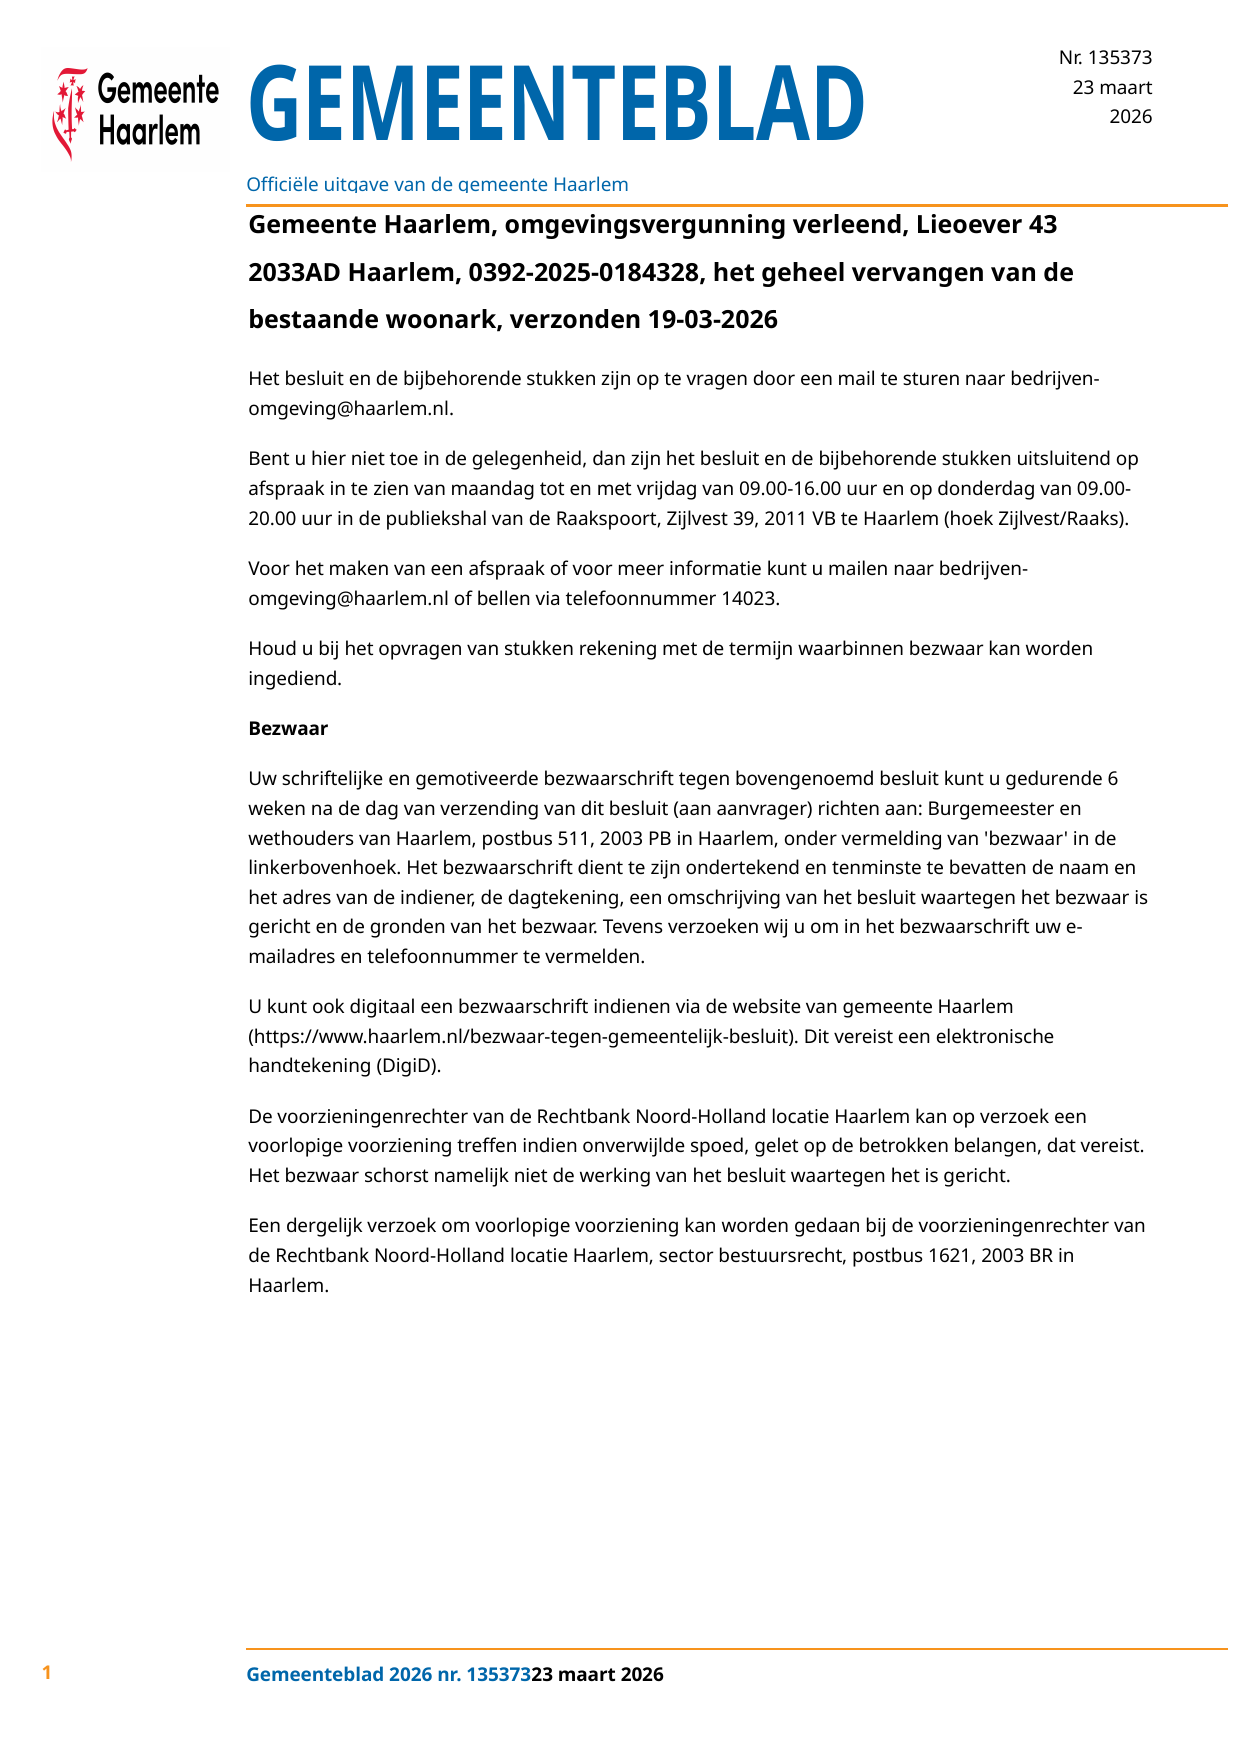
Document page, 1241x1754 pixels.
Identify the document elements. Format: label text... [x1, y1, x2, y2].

text Houd u bij het opvragen van stukken rekening met de termijn waarbinnen bezwaar kan worden ingediend. [248, 635, 1152, 690]
picture [41, 47, 231, 172]
text Bezwaar [248, 715, 1152, 741]
text Voor het maken van een afspraak of voor meer informatie kunt u mailen naar bedrijven-omgeving@haarlem.nl of bellen via telefoonnummer 14023. [248, 555, 1152, 610]
text U kunt ook digitaal een bezwaarschrift indienen via de website van gemeente Haarlem (https://www.haarlem.nl/bezwaar-tegen-gemeentelijk-besluit). Dit vereist een elektronische handtekening (DigiD). [248, 993, 1152, 1078]
text Uw schriftelijke en gemotiveerde bezwaarschrift tegen bovengenoemd besluit kunt u gedurende 6 weken na de dag van verzending van dit besluit (aan aanvrager) richten aan: Burgemeester en wethouders van Haarlem, postbus 511, 2003 PB in Haarlem, onder vermelding van 'bezwaar' in de linkerbovenhoek. Het bezwaarschrift dient te zijn ondertekend en tenminste te bevatten de naam en het adres van de indiener, de dagtekening, een omschrijving van het besluit waartegen het bezwaar is gericht en de gronden van het bezwaar. Tevens verzoeken wij u om in het bezwaarschrift uw e-mailadres en telefoonnummer te vermelden. [248, 766, 1152, 969]
text Een dergelijk verzoek om voorlopige voorziening kan worden gedaan bij de voorzieningenrechter van de Rechtbank Noord-Holland locatie Haarlem, sector bestuursrecht, postbus 1621, 2003 BR in Haarlem. [248, 1213, 1152, 1297]
text Gemeente Haarlem, omgevingsvergunning verleend, Lieoever 43 2033AD Haarlem, 0392-2025-0184328, het geheel vervangen van de bestaande woonark, verzonden 19-03-2026 [248, 207, 1152, 336]
text De voorzieningenrechter van de Rechtbank Noord-Holland locatie Haarlem kan op verzoek een voorlopige voorziening treffen indien onverwijlde spoed, gelet op de betrokken belangen, dat vereist. Het bezwaar schorst namelijk niet de werking van het besluit waartegen het is gericht. [248, 1103, 1152, 1188]
text Het besluit en de bijbehorende stukken zijn op te vragen door een mail te sturen naar bedrijven-omgeving@haarlem.nl. [248, 366, 1152, 421]
text Bent u hier niet toe in de gelegenheid, dan zijn het besluit en de bijbehorende stukken uitsluitend op afspraak in te zien van maandag tot en met vrijdag van 09.00-16.00 uur en op donderdag van 09.00-20.00 uur in de publiekshal van de Raakspoort, Zijlvest 39, 2011 VB te Haarlem (hoek Zijlvest/Raaks). [248, 446, 1152, 530]
